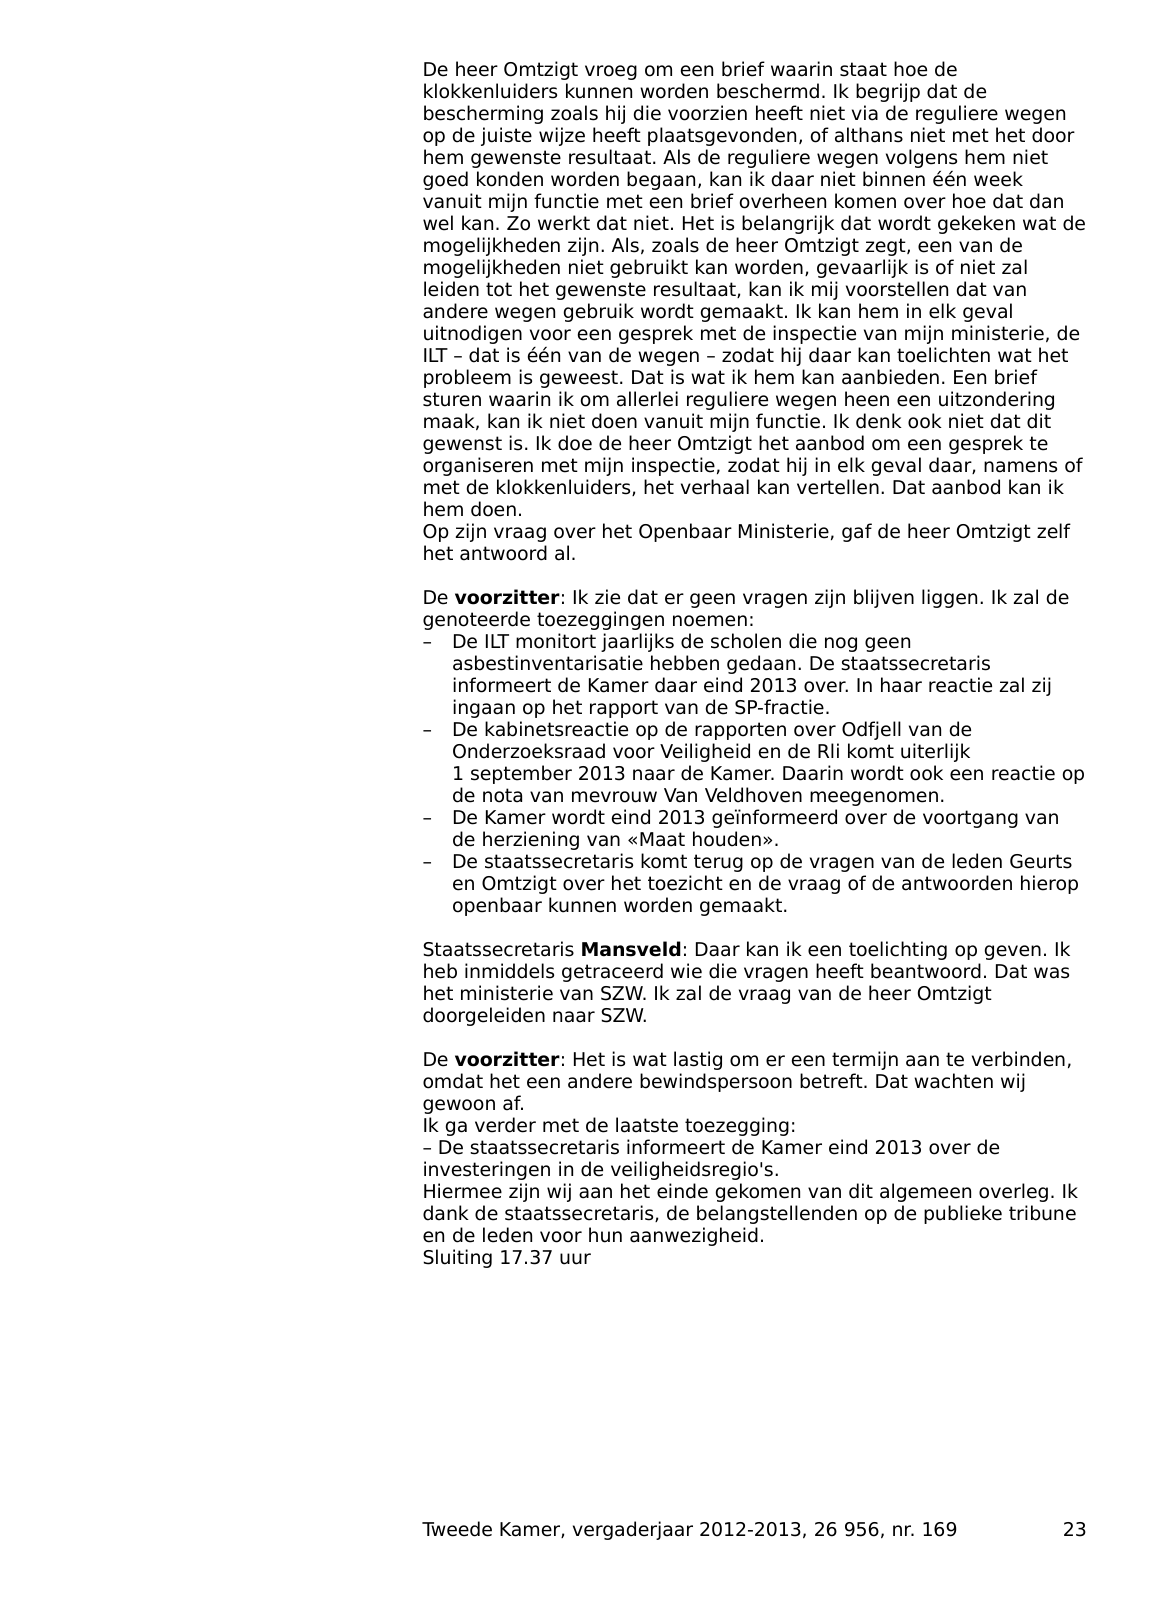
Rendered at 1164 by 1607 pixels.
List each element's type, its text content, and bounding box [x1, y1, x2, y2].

text – De kabinetsreactie op de rapporten over Odfjell van de Onderzoeksraad voor Veiligheid en de Rli komt uiterlijk 1 september 2013 naar de Kamer. Daarin wordt ook een reactie op de nota van mevrouw Van Veldhoven meegenomen. [422, 719, 1087, 807]
text – De staatssecretaris informeert de Kamer eind 2013 over de investeringen in de veiligheidsregio's. [422, 1137, 1087, 1181]
text De heer Omtzigt vroeg om een brief waarin staat hoe de klokkenluiders kunnen worden beschermd. Ik begrijp dat de bescherming zoals hij die voorzien heeft niet via de reguliere wegen op de juiste wijze heeft plaatsgevonden, of althans niet met het door hem gewenste resultaat. Als de reguliere wegen volgens hem niet goed konden worden begaan, kan ik daar niet binnen één week vanuit mijn functie met een brief overheen komen over hoe dat dan wel kan. Zo werkt dat niet. Het is belangrijk dat wordt gekeken wat de mogelijkheden zijn. Als, zoals de heer Omtzigt zegt, een van de mogelijkheden niet gebruikt kan worden, gevaarlijk is of niet zal leiden tot het gewenste resultaat, kan ik mij voorstellen dat van andere wegen gebruik wordt gemaakt. Ik kan hem in elk geval uitnodigen voor een gesprek met de inspectie van mijn ministerie, de ILT – dat is één van de wegen – zodat hij daar kan toelichten wat het probleem is geweest. Dat is wat ik hem kan aanbieden. Een brief sturen waarin ik om allerlei reguliere wegen heen een uitzondering maak, kan ik niet doen vanuit mijn functie. Ik denk ook niet dat dit gewenst is. Ik doe de heer Omtzigt het aanbod om een gesprek te organiseren met mijn inspectie, zodat hij in elk geval daar, namens of met de klokkenluiders, het verhaal kan vertellen. Dat aanbod kan ik hem doen. [422, 59, 1087, 521]
text Ik ga verder met de laatste toezegging: [422, 1115, 1087, 1137]
text – De staatssecretaris komt terug op de vragen van de leden Geurts en Omtzigt over het toezicht en de vraag of de antwoorden hierop openbaar kunnen worden gemaakt. [422, 851, 1087, 916]
text Sluiting 17.37 uur [422, 1247, 1087, 1268]
text Op zijn vraag over het Openbaar Ministerie, gaf de heer Omtzigt zelf het antwoord al. [422, 521, 1087, 564]
text De voorzitter: Het is wat lastig om er een termijn aan te verbinden, omdat het een andere bewindspersoon betreft. Dat wachten wij gewoon af. [422, 1049, 1087, 1115]
text Staatssecretaris Mansveld: Daar kan ik een toelichting op geven. Ik heb inmiddels getraceerd wie die vragen heeft beantwoord. Dat was het ministerie van SZW. Ik zal de vraag van de heer Omtzigt doorgeleiden naar SZW. [422, 939, 1087, 1027]
text Hiermee zijn wij aan het einde gekomen van dit algemeen overleg. Ik dank de staatssecretaris, de belangstellenden op de publieke tribune en de leden voor hun aanwezigheid. [422, 1181, 1087, 1247]
text – De ILT monitort jaarlijks de scholen die nog geen asbestinventarisatie hebben gedaan. De staatssecretaris informeert de Kamer daar eind 2013 over. In haar reactie zal zij ingaan op het rapport van de SP-fractie. [422, 631, 1087, 719]
text De voorzitter: Ik zie dat er geen vragen zijn blijven liggen. Ik zal de genoteerde toezeggingen noemen: [422, 587, 1087, 631]
text – De Kamer wordt eind 2013 geïnformeerd over de voortgang van de herziening van «Maat houden». [422, 807, 1087, 851]
